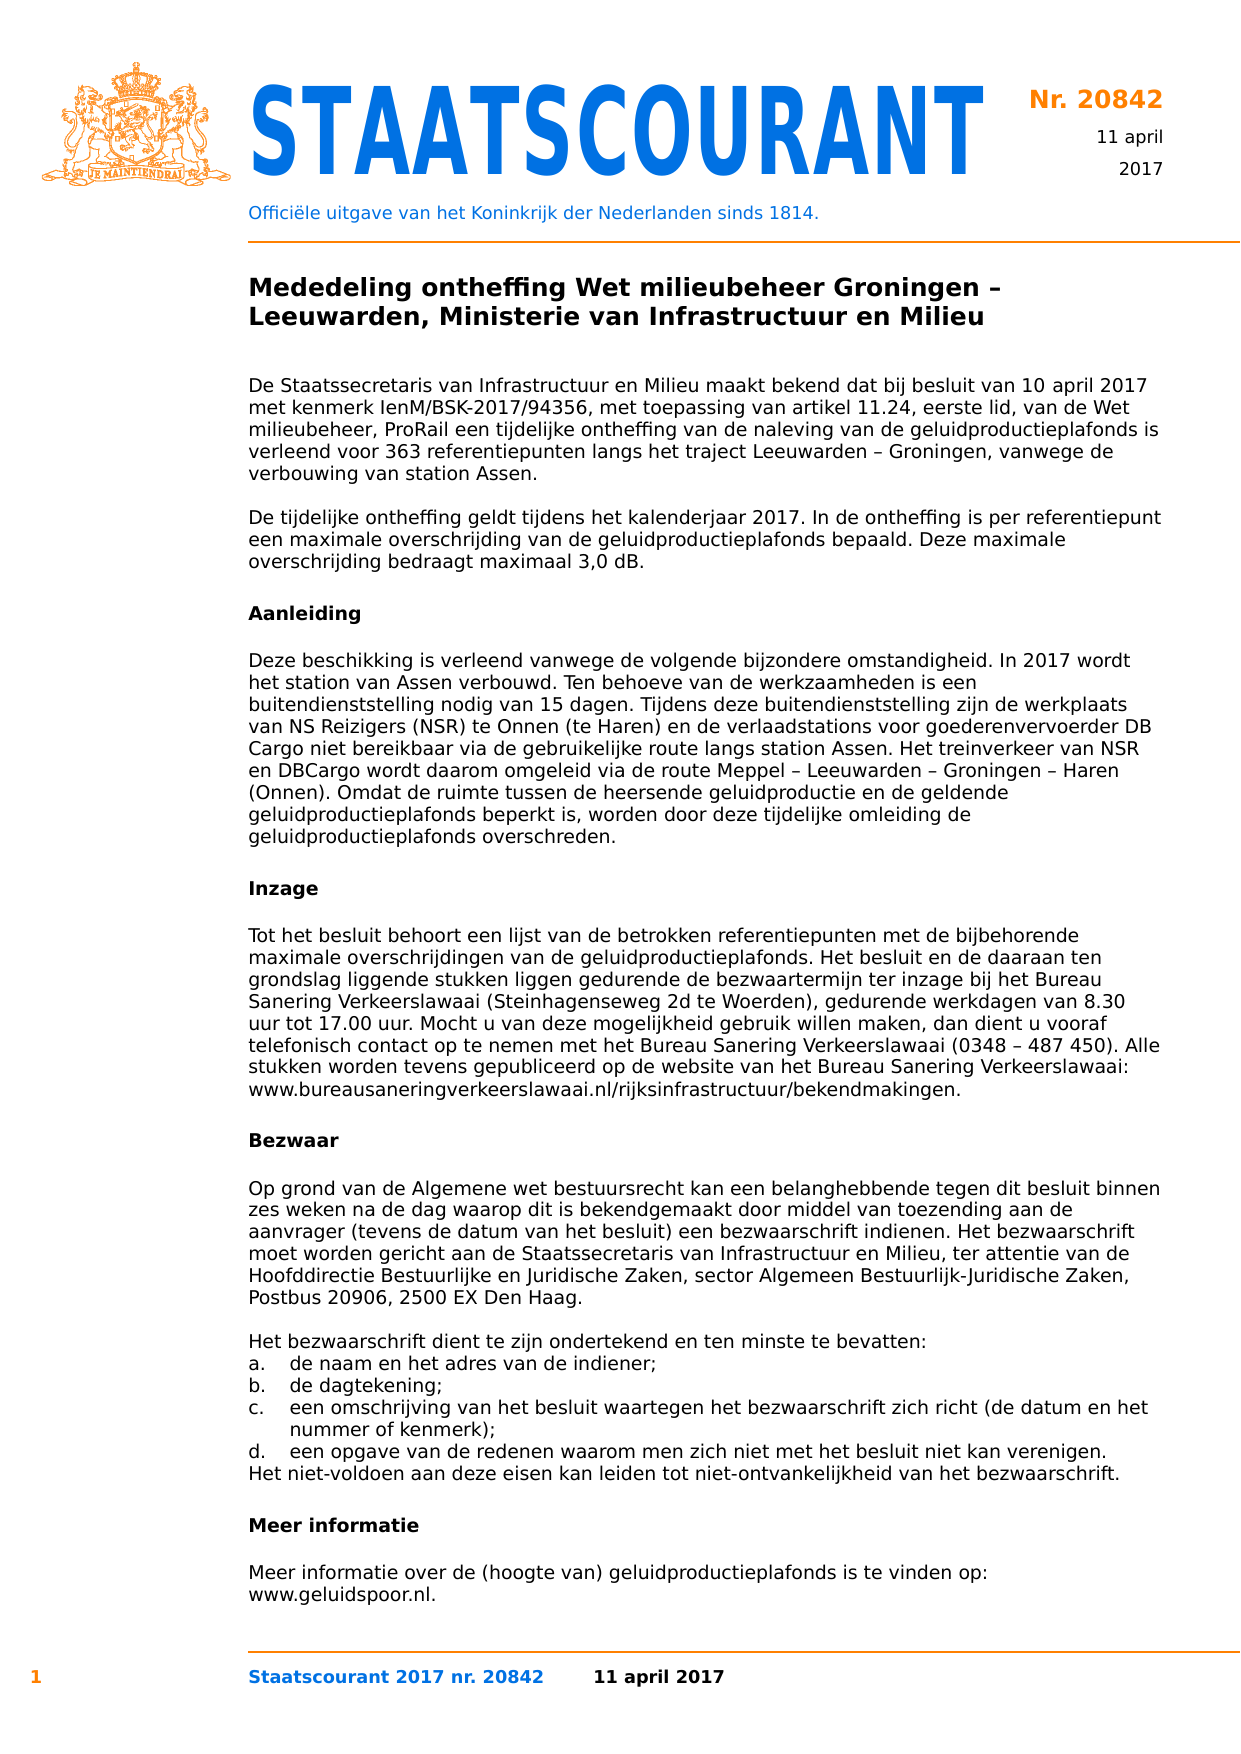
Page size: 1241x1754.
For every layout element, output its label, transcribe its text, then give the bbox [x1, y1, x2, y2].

text a. de naam en het adres van de indiener; [248, 1353, 1163, 1375]
text Het bezwaarschrift dient te zijn ondertekend en ten minste te bevatten: [248, 1331, 1163, 1353]
text De Staatssecretaris van Infrastructuur en Milieu maakt bekend dat bij besluit van 10 april 2017 met kenmerk IenM/BSK-2017/94356, met toepassing van artikel 11.24, eerste lid, van de Wet milieubeheer, ProRail een tijdelijke ontheffing van de naleving van de geluidproductieplafonds is verleend voor 363 referentiepunten langs het traject Leeuwarden – Groningen, vanwege de verbouwing van station Assen. [248, 375, 1163, 485]
subtitle Meer informatie [248, 1515, 1163, 1537]
table_header Nr. 20842 [998, 62, 1240, 121]
subtitle Bezwaar [248, 1130, 1163, 1152]
table_header [25, 62, 248, 241]
text Op grond van de Algemene wet bestuursrecht kan een belanghebbende tegen dit besluit binnen zes weken na de dag waarop dit is bekendgemaakt door middel van toezending aan de aanvrager (tevens de datum van het besluit) een bezwaarschrift indienen. Het bezwaarschrift moet worden gericht aan de Staatssecretaris van Infrastructuur en Milieu, ter attentie van de Hoofddirectie Bestuurlijke en Juridische Zaken, sector Algemeen Bestuurlijk-Juridische Zaken, Postbus 20906, 2500 EX Den Haag. [248, 1177, 1163, 1309]
text Meer informatie over de (hoogte van) geluidproductieplafonds is te vinden op: www.geluidspoor.nl. [248, 1562, 1163, 1606]
picture [41, 62, 231, 186]
text Het niet-voldoen aan deze eisen kan leiden tot niet-ontvankelijkheid van het bezwaarschrift. [248, 1463, 1163, 1485]
text Tot het besluit behoort een lijst van de betrokken referentiepunten met de bijbehorende maximale overschrijdingen van de geluidproductieplafonds. Het besluit en de daaraan ten grondslag liggende stukken liggen gedurende de bezwaartermijn ter inzage bij het Bureau Sanering Verkeerslawaai (Steinhagenseweg 2d te Woerden), gedurende werkdagen van 8.30 uur tot 17.00 uur. Mocht u van deze mogelijkheid gebruik willen maken, dan dient u vooraf telefonisch contact op te nemen met het Bureau Sanering Verkeerslawaai (0348 – 487 450). Alle stukken worden tevens gepubliceerd op de website van het Bureau Sanering Verkeerslawaai: www.bureausaneringverkeerslawaai.nl/rijksinfrastructuur/bekendmakingen. [248, 924, 1163, 1100]
subtitle Aanleiding [248, 603, 1163, 625]
table_cell 11 april [998, 121, 1240, 153]
text b. de dagtekening; [248, 1375, 1163, 1397]
text c. een omschrijving van het besluit waartegen het bezwaarschrift zich richt (de datum en het nummer of kenmerk); [248, 1397, 1163, 1441]
text Deze beschikking is verleend vanwege de volgende bijzondere omstandigheid. In 2017 wordt het station van Assen verbouwd. Ten behoeve van de werkzaamheden is een buitendienststelling nodig van 15 dagen. Tijdens deze buitendienststelling zijn de werkplaats van NS Reizigers (NSR) te Onnen (te Haren) en de verlaadstations voor goederenvervoerder DB Cargo niet bereikbaar via de gebruikelijke route langs station Assen. Het treinverkeer van NSR en DBCargo wordt daarom omgeleid via de route Meppel – Leeuwarden – Groningen – Haren (Onnen). Omdat de ruimte tussen de heersende geluidproductie en de geldende geluidproductieplafonds beperkt is, worden door deze tijdelijke omleiding de geluidproductieplafonds overschreden. [248, 650, 1163, 848]
subtitle Mededeling ontheffing Wet milieubeheer Groningen – Leeuwarden, Ministerie van Infrastructuur en Milieu [248, 273, 1163, 331]
subtitle Inzage [248, 878, 1163, 899]
table_header STAATSCOURANT [248, 62, 998, 203]
text De tijdelijke ontheffing geldt tijdens het kalenderjaar 2017. In de ontheffing is per referentiepunt een maximale overschrijding van de geluidproductieplafonds bepaald. Deze maximale overschrijding bedraagt maximaal 3,0 dB. [248, 507, 1163, 573]
table_cell 2017 [998, 153, 1240, 203]
text d. een opgave van de redenen waarom men zich niet met het besluit niet kan verenigen. [248, 1441, 1163, 1463]
table_cell Officiële uitgave van het Koninkrijk der Nederlanden sinds 1814. [248, 203, 1240, 241]
